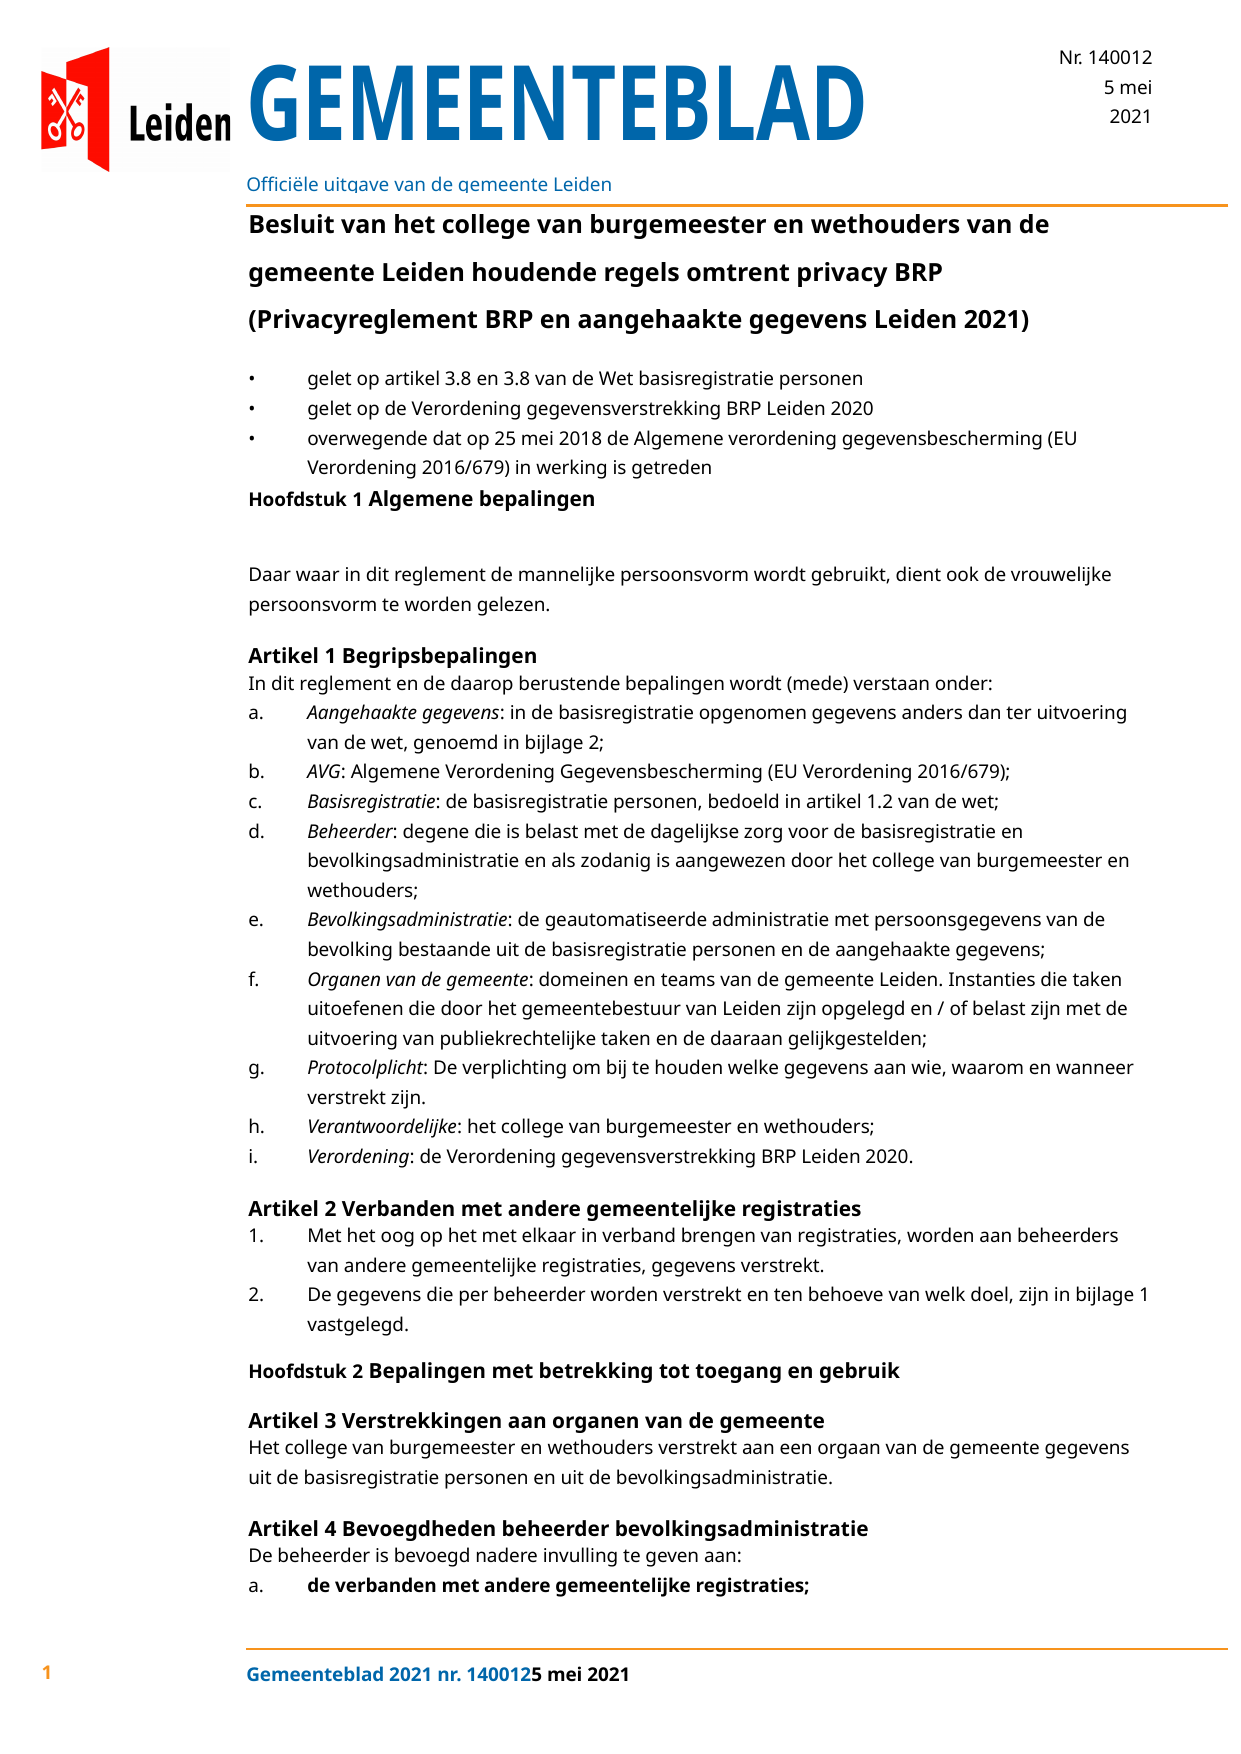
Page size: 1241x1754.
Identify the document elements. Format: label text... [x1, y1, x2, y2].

list gelet op artikel 3.8 en 3.8 van de Wet basisregistratie personen [248, 366, 1152, 391]
text Artikel 2 Verbanden met andere gemeentelijke registraties [248, 1194, 1152, 1222]
list AVG: Algemene Verordening Gegevensbescherming (EU Verordening 2016/679); [248, 759, 1152, 784]
list de verbanden met andere gemeentelijke registraties; [248, 1572, 1152, 1598]
list Verantwoordelijke: het college van burgemeester en wethouders; [248, 1114, 1152, 1139]
list gelet op de Verordening gegevensverstrekking BRP Leiden 2020 [248, 395, 1152, 421]
text Het college van burgemeester en wethouders verstrekt aan een orgaan van de gemeente gegevens uit de basisregistratie personen en uit de bevolkingsadministratie. [248, 1434, 1152, 1489]
text Daar waar in dit reglement de mannelijke persoonsvorm wordt gebruikt, dient ook de vrouwelijke persoonsvorm te worden gelezen. [248, 562, 1152, 617]
list Organen van de gemeente: domeinen en teams van de gemeente Leiden. Instanties die taken uitoefenen die door het gemeentebestuur van Leiden zijn opgelegd en / of belast zijn met de uitvoering van publiekrechtelijke taken en de daaraan gelijkgestelden; [248, 966, 1152, 1051]
list Verordening: de Verordening gegevensverstrekking BRP Leiden 2020. [248, 1143, 1152, 1169]
picture [41, 47, 231, 172]
list Aangehaakte gegevens: in de basisregistratie opgenomen gegevens anders dan ter uitvoering van de wet, genoemd in bijlage 2; [248, 699, 1152, 755]
list De gegevens die per beheerder worden verstrekt en ten behoeve van welk doel, zijn in bijlage 1 vastgelegd. [248, 1281, 1152, 1337]
text Artikel 4 Bevoegdheden beheerder bevolkingsadministratie [248, 1514, 1152, 1543]
text In dit reglement en de daarop berustende bepalingen wordt (mede) verstaan onder: [248, 670, 1152, 696]
text Hoofdstuk 1 Algemene bepalingen [248, 484, 1152, 512]
list Protocolplicht: De verplichting om bij te houden welke gegevens aan wie, waarom en wanneer verstrekt zijn. [248, 1054, 1152, 1110]
text Artikel 3 Verstrekkingen aan organen van de gemeente [248, 1406, 1152, 1434]
list Bevolkingsadministratie: de geautomatiseerde administratie met persoonsgegevens van de bevolking bestaande uit de basisregistratie personen en de aangehaakte gegevens; [248, 907, 1152, 962]
text Artikel 1 Begripsbepalingen [248, 642, 1152, 670]
text Hoofdstuk 2 Bepalingen met betrekking tot toegang en gebruik [248, 1357, 1152, 1385]
list Beheerder: degene die is belast met de dagelijkse zorg voor de basisregistratie en bevolkingsadministratie en als zodanig is aangewezen door het college van burgemeester en wethouders; [248, 818, 1152, 903]
list Met het oog op het met elkaar in verband brengen van registraties, worden aan beheerders van andere gemeentelijke registraties, gegevens verstrekt. [248, 1222, 1152, 1277]
list Basisregistratie: de basisregistratie personen, bedoeld in artikel 1.2 van de wet; [248, 788, 1152, 814]
list overwegende dat op 25 mei 2018 de Algemene verordening gegevensbescherming (EU Verordening 2016/679) in werking is getreden [248, 425, 1152, 480]
text De beheerder is bevoegd nadere invulling te geven aan: [248, 1543, 1152, 1568]
text Besluit van het college van burgemeester en wethouders van de gemeente Leiden houdende regels omtrent privacy BRP (Privacyreglement BRP en aangehaakte gegevens Leiden 2021) [248, 207, 1152, 336]
